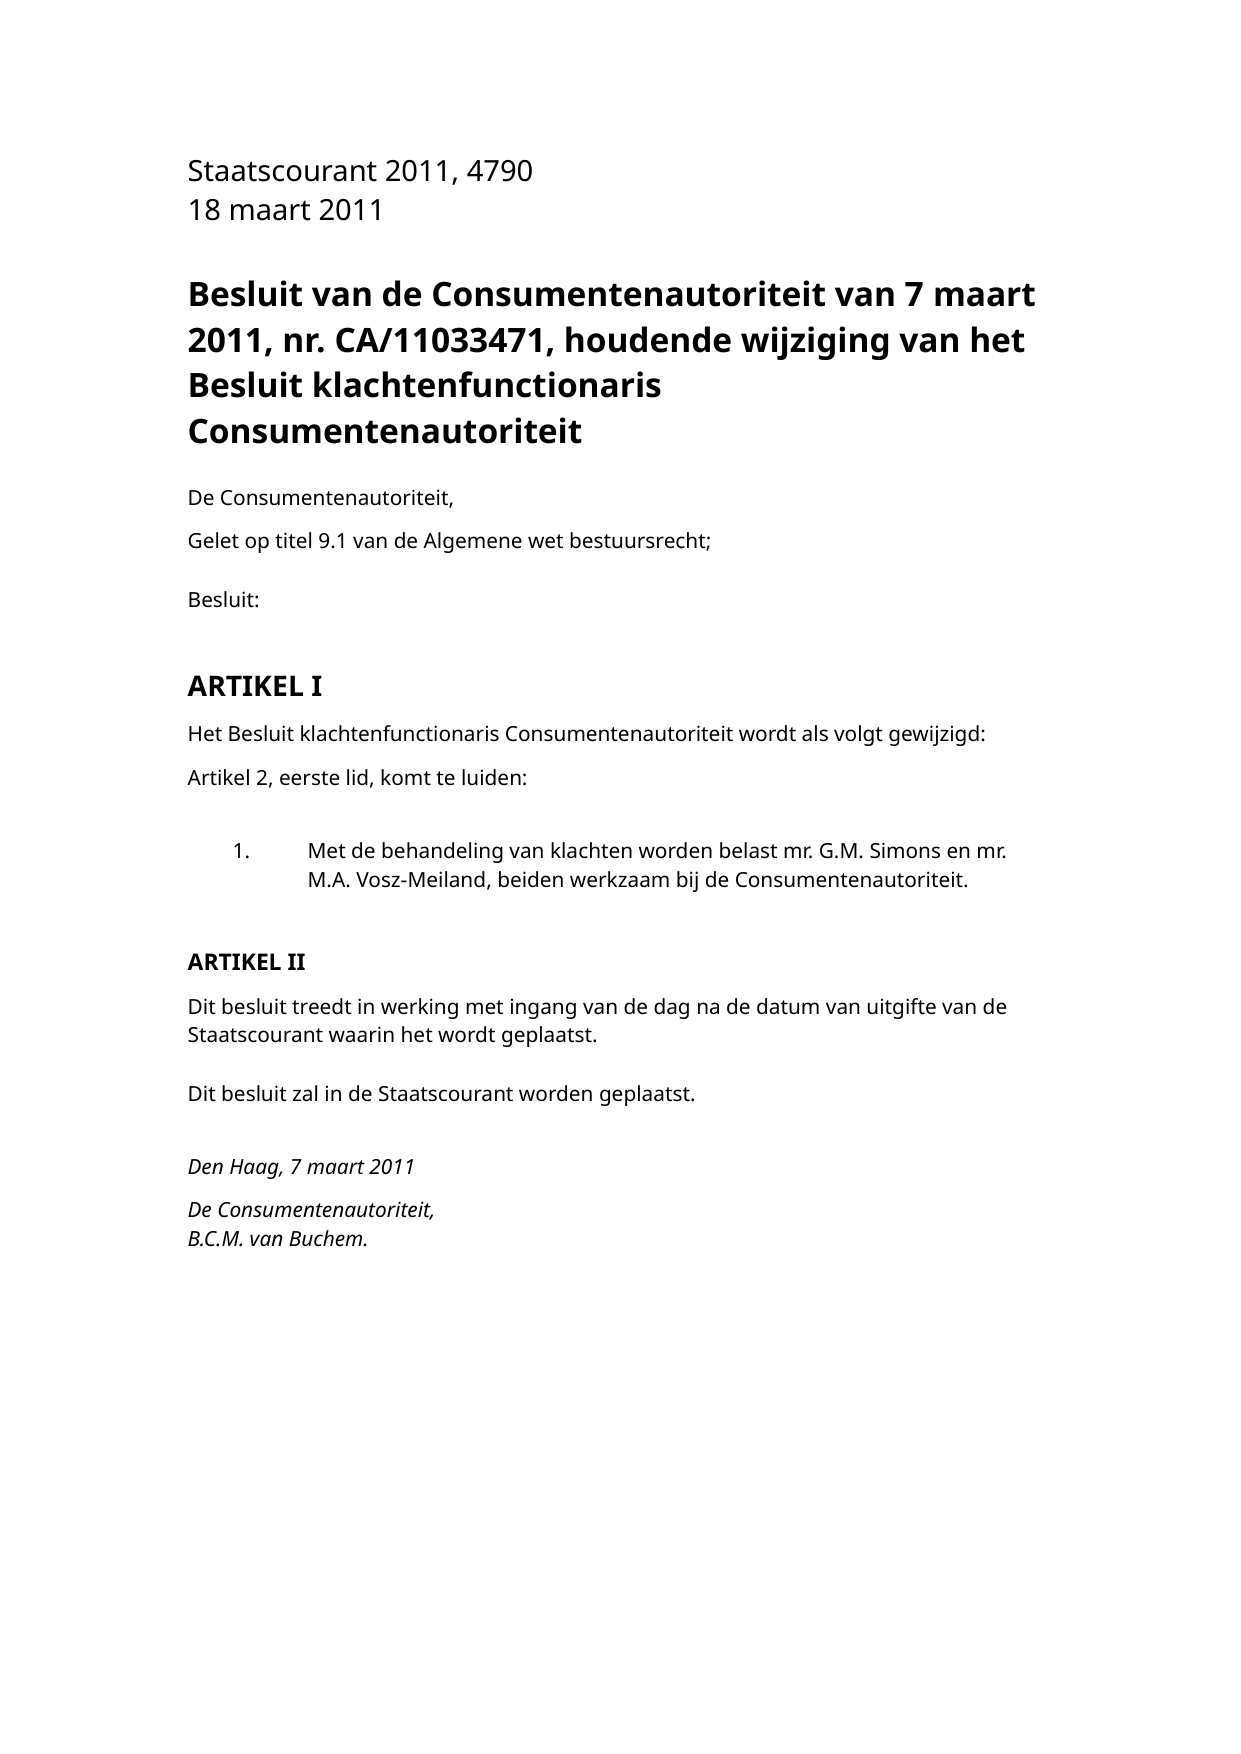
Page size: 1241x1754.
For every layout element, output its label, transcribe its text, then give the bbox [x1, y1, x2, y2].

subtitle ARTIKEL II [187, 946, 1053, 977]
text 18 maart 2011 [187, 190, 1053, 229]
subtitle ARTIKEL I [187, 666, 1053, 704]
text Artikel 2, eerste lid, komt te luiden: [187, 763, 1053, 791]
text Gelet op titel 9.1 van de Algemene wet bestuursrecht; [187, 526, 1053, 555]
text Dit besluit zal in de Staatscourant worden geplaatst. [187, 1079, 1053, 1107]
text Besluit: [187, 585, 1053, 613]
subtitle Besluit van de Consumentenautoriteit van 7 maart 2011, nr. CA/11033471, houdende wijziging van het Besluit klachtenfunctionaris Consumentenautoriteit [187, 271, 1053, 453]
text Het Besluit klachtenfunctionaris Consumentenautoriteit wordt als volgt gewijzigd: [187, 719, 1053, 748]
text De Consumentenautoriteit, [187, 483, 1053, 511]
text B.C.M. van Buchem. [187, 1224, 1053, 1252]
text De Consumentenautoriteit, [187, 1196, 1053, 1224]
text Staatscourant 2011, 4790 [187, 150, 1053, 190]
text Den Haag, 7 maart 2011 [187, 1152, 1053, 1181]
list Met de behandeling van klachten worden belast mr. G.M. Simons en mr. M.A. Vosz-Meiland, beiden werkzaam bij de Consumentenautoriteit. [232, 836, 1053, 893]
text Dit besluit treedt in werking met ingang van de dag na de datum van uitgifte van de Staatscourant waarin het wordt geplaatst. [187, 992, 1053, 1049]
